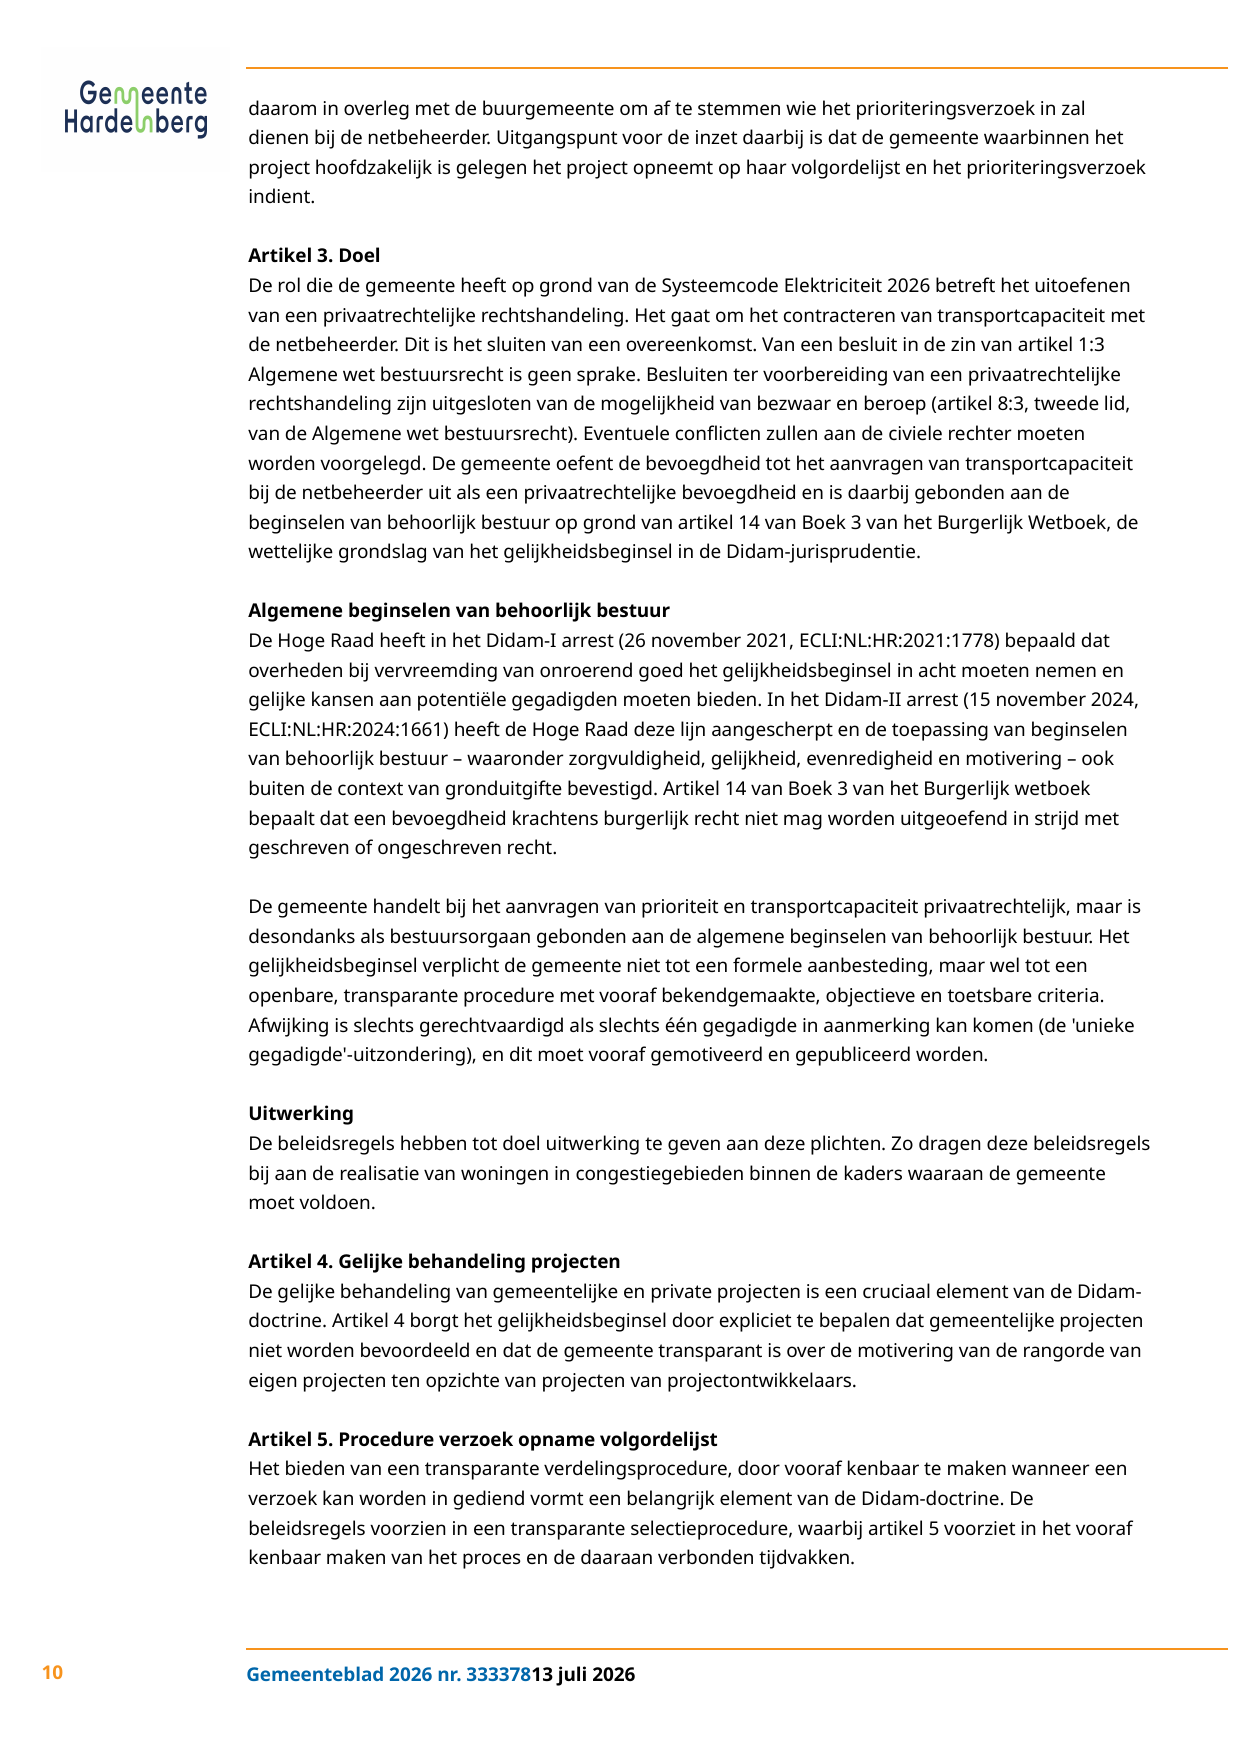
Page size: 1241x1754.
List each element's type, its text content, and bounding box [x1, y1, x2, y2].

text De rol die de gemeente heeft op grond van de Systeemcode Elektriciteit 2026 betreft het uitoefenen van een privaatrechtelijke rechtshandeling. Het gaat om het contracteren van transportcapaciteit met de netbeheerder. Dit is het sluiten van een overeenkomst. Van een besluit in de zin van artikel 1:3 Algemene wet bestuursrecht is geen sprake. Besluiten ter voorbereiding van een privaatrechtelijke rechtshandeling zijn uitgesloten van de mogelijkheid van bezwaar en beroep (artikel 8:3, tweede lid, van de Algemene wet bestuursrecht). Eventuele conflicten zullen aan de civiele rechter moeten worden voorgelegd. De gemeente oefent de bevoegdheid tot het aanvragen van transportcapaciteit bij de netbeheerder uit als een privaatrechtelijke bevoegdheid en is daarbij gebonden aan de beginselen van behoorlijk bestuur op grond van artikel 14 van Boek 3 van het Burgerlijk Wetboek, de wettelijke grondslag van het gelijkheidsbeginsel in de Didam-jurisprudentie. [248, 272, 1152, 564]
text De gelijke behandeling van gemeentelijke en private projecten is een cruciaal element van de Didam-doctrine. Artikel 4 borgt het gelijkheidsbeginsel door expliciet te bepalen dat gemeentelijke projecten niet worden bevoordeeld en dat de gemeente transparant is over de motivering van de rangorde van eigen projecten ten opzichte van projecten van projectontwikkelaars. [248, 1278, 1152, 1393]
text De gemeente handelt bij het aanvragen van prioriteit en transportcapaciteit privaatrechtelijk, maar is desondanks als bestuursorgaan gebonden aan de algemene beginselen van behoorlijk bestuur. Het gelijkheidsbeginsel verplicht de gemeente niet tot een formele aanbesteding, maar wel tot een openbare, transparante procedure met vooraf bekendgemaakte, objectieve en toetsbare criteria. Afwijking is slechts gerechtvaardigd als slechts één gegadigde in aanmerking kan komen (de 'unieke gegadigde'-uitzondering), en dit moet vooraf gemotiveerd en gepubliceerd worden. [248, 893, 1152, 1067]
text Uitwerking [248, 1101, 1152, 1126]
text Het bieden van een transparante verdelingsprocedure, door vooraf kenbaar te maken wanneer een verzoek kan worden in gediend vormt een belangrijk element van de Didam-doctrine. De beleidsregels voorzien in een transparante selectieprocedure, waarbij artikel 5 voorziet in het vooraf kenbaar maken van het proces en de daaraan verbonden tijdvakken. [248, 1456, 1152, 1570]
text Artikel 4. Gelijke behandeling projecten [248, 1248, 1152, 1274]
text daarom in overleg met de buurgemeente om af te stemmen wie het prioriteringsverzoek in zal dienen bij de netbeheerder. Uitgangspunt voor de inzet daarbij is dat de gemeente waarbinnen het project hoofdzakelijk is gelegen het project opneemt op haar volgordelijst en het prioriteringsverzoek indient. [248, 95, 1152, 209]
text De Hoge Raad heeft in het Didam-I arrest (26 november 2021, ECLI:NL:HR:2021:1778) bepaald dat overheden bij vervreemding van onroerend goed het gelijkheidsbeginsel in acht moeten nemen en gelijke kansen aan potentiële gegadigden moeten bieden. In het Didam-II arrest (15 november 2024, ECLI:NL:HR:2024:1661) heeft de Hoge Raad deze lijn aangescherpt en de toepassing van beginselen van behoorlijk bestuur – waaronder zorgvuldigheid, gelijkheid, evenredigheid en motivering – ook buiten de context van gronduitgifte bevestigd. Artikel 14 van Boek 3 van het Burgerlijk wetboek bepaalt dat een bevoegdheid krachtens burgerlijk recht niet mag worden uitgeoefend in strijd met geschreven of ongeschreven recht. [248, 627, 1152, 860]
picture [41, 47, 231, 172]
text Algemene beginselen van behoorlijk bestuur [248, 598, 1152, 623]
text Artikel 3. Doel [248, 243, 1152, 268]
text Artikel 5. Procedure verzoek opname volgordelijst [248, 1426, 1152, 1452]
text De beleidsregels hebben tot doel uitwerking te geven aan deze plichten. Zo dragen deze beleidsregels bij aan de realisatie van woningen in congestiegebieden binnen de kaders waaraan de gemeente moet voldoen. [248, 1130, 1152, 1215]
